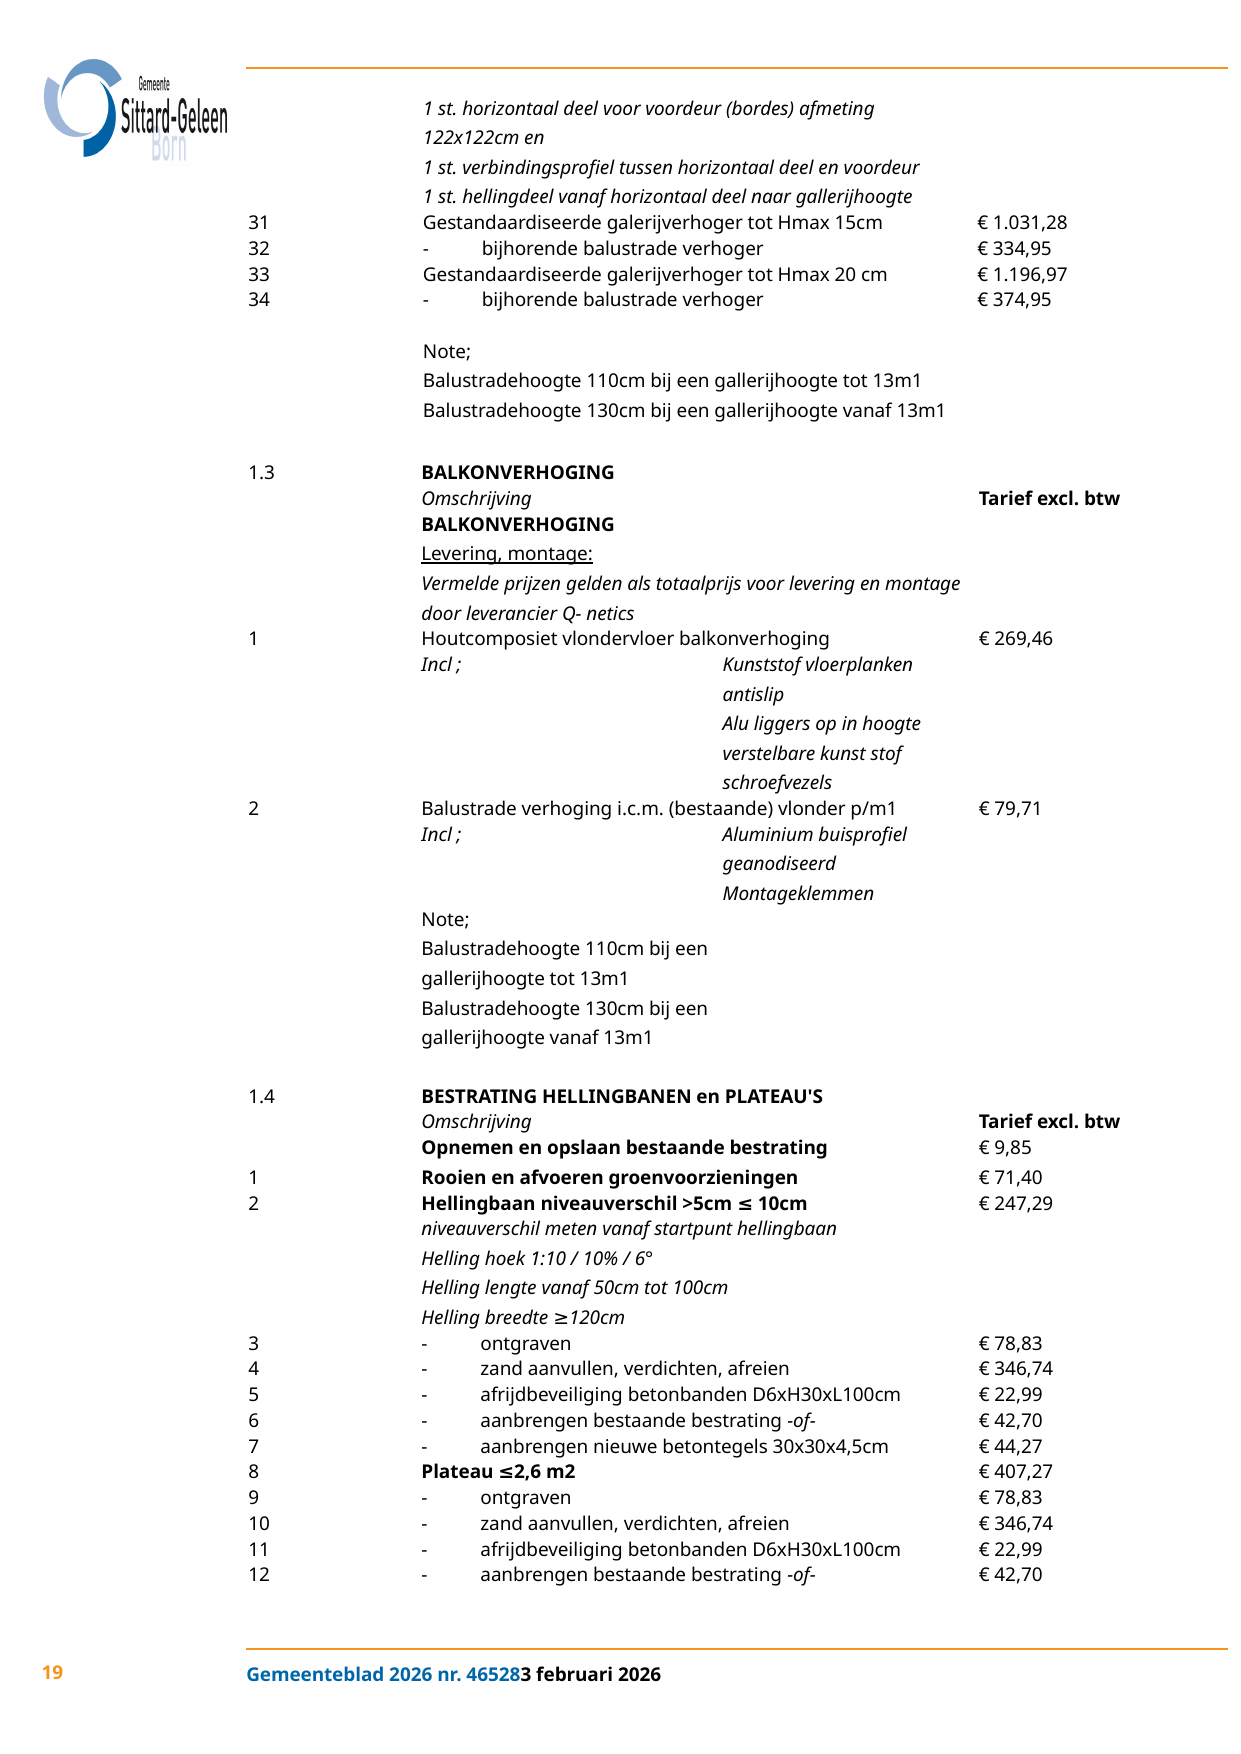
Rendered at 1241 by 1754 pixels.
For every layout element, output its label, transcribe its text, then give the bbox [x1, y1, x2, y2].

table_header 1.4 [248, 1083, 421, 1109]
table_cell aanbrengen bestaande bestrating -of- [421, 1407, 978, 1433]
table_cell 6 [248, 1407, 421, 1433]
table_cell [248, 312, 423, 427]
table_cell Note; Balustradehoogte 110cm bij een gallerijhoogte tot 13m1 Balustradehoogte 130cm bij een gallerijhoogte vanaf 13m1 [421, 906, 722, 1050]
table_cell Omschrijving [421, 485, 978, 511]
table_cell Balustrade verhoging i.c.m. (bestaande) vlonder p/m1 [421, 795, 978, 821]
table_cell € 22,99 [979, 1536, 1152, 1561]
table_cell niveauverschil meten vanaf startpunt hellingbaan Helling hoek 1:10 / 10% / 6° Helling lengte vanaf 50cm tot 100cm Helling breedte ≥120cm [421, 1215, 978, 1330]
table_cell Gestandaardiseerde galerijverhoger tot Hmax 20 cm [423, 261, 977, 286]
table_header [979, 460, 1152, 485]
table_cell € 42,70 [979, 1561, 1152, 1587]
table_cell [248, 821, 421, 1050]
table_cell 1 st. horizontaal deel voor voordeur (bordes) afmeting 122x122cm en 1 st. verbindingsprofiel tussen horizontaal deel en voordeur 1 st. hellingdeel vanaf horizontaal deel naar gallerijhoogte [423, 95, 977, 209]
table_cell 9 [248, 1484, 421, 1510]
table_cell ontgraven [421, 1484, 978, 1510]
table_cell afrijdbeveiliging betonbanden D6xH30xL100cm [421, 1381, 978, 1407]
table_cell [979, 511, 1152, 626]
table_cell 1 [248, 1164, 421, 1190]
table_cell € 42,70 [979, 1407, 1152, 1433]
table_cell [248, 651, 421, 795]
table_cell € 346,74 [979, 1356, 1152, 1381]
table_header BESTRATING HELLINGBANEN en PLATEAU'S [421, 1083, 978, 1109]
table_cell Tarief excl. btw [979, 485, 1152, 511]
table_cell [248, 95, 423, 209]
table_cell 34 [248, 286, 423, 312]
table_cell € 1.031,28 [977, 209, 1152, 235]
table_cell € 78,83 [979, 1330, 1152, 1356]
picture [41, 47, 231, 172]
table_cell [979, 1215, 1152, 1330]
table_cell [977, 338, 1152, 427]
table_cell € 269,46 [979, 626, 1152, 651]
table_cell 7 [248, 1433, 421, 1458]
table_cell aanbrengen bestaande bestrating -of- [421, 1561, 978, 1587]
table_cell [979, 651, 1152, 795]
table_cell € 79,71 [979, 795, 1152, 821]
table_cell € 71,40 [979, 1164, 1152, 1190]
table_cell 12 [248, 1561, 421, 1587]
table_cell € 247,29 [979, 1190, 1152, 1215]
table_cell 31 [248, 209, 423, 235]
table_cell [723, 906, 978, 1050]
table_cell Gestandaardiseerde galerijverhoger tot Hmax 15cm [423, 209, 977, 235]
table_cell [423, 312, 977, 338]
table_cell Rooien en afvoeren groenvoorzieningen [421, 1164, 978, 1190]
table_cell bijhorende balustrade verhoger [423, 286, 977, 312]
table_cell [979, 821, 1152, 906]
table_cell € 346,74 [979, 1510, 1152, 1536]
table_cell Aluminium buisprofiel geanodiseerd Montageklemmen [723, 821, 978, 906]
table_header BALKONVERHOGING [421, 460, 978, 485]
table_cell € 407,27 [979, 1459, 1152, 1484]
table_cell 32 [248, 235, 423, 261]
table_cell 11 [248, 1536, 421, 1561]
table_cell 2 [248, 1190, 421, 1215]
table_cell € 22,99 [979, 1381, 1152, 1407]
table_header [979, 1083, 1152, 1109]
table_cell € 1.196,97 [977, 261, 1152, 286]
table_cell [977, 95, 1152, 209]
table_cell 3 [248, 1330, 421, 1356]
table_cell 33 [248, 261, 423, 286]
table_cell 8 [248, 1459, 421, 1484]
table_cell € 9,85 [979, 1134, 1152, 1164]
table_cell zand aanvullen, verdichten, afreien [421, 1356, 978, 1381]
table_cell [977, 312, 1152, 338]
table_cell 2 [248, 795, 421, 821]
table_cell 10 [248, 1510, 421, 1536]
table_cell [248, 1109, 421, 1164]
table_cell [248, 1215, 421, 1330]
table_cell Plateau ≤2,6 m2 [421, 1459, 978, 1484]
table_cell [248, 485, 421, 626]
table_cell Omschrijving [421, 1109, 978, 1134]
table_cell afrijdbeveiliging betonbanden D6xH30xL100cm [421, 1536, 978, 1561]
table_cell Note; Balustradehoogte 110cm bij een gallerijhoogte tot 13m1 Balustradehoogte 130cm bij een gallerijhoogte vanaf 13m1 [423, 338, 977, 427]
table_cell Tarief excl. btw [979, 1109, 1152, 1134]
table_cell Incl ; [421, 821, 722, 906]
table_cell Opnemen en opslaan bestaande bestrating [421, 1134, 978, 1164]
table_cell aanbrengen nieuwe betontegels 30x30x4,5cm [421, 1433, 978, 1458]
table_header 1.3 [248, 460, 421, 485]
table_cell 5 [248, 1381, 421, 1407]
table_cell Kunststof vloerplanken antislip Alu liggers op in hoogte verstelbare kunst stof schroefvezels [723, 651, 978, 795]
table_cell bijhorende balustrade verhoger [423, 235, 977, 261]
table_cell [979, 906, 1152, 1050]
table_cell Hellingbaan niveauverschil >5cm ≤ 10cm [421, 1190, 978, 1215]
table_cell BALKONVERHOGING Levering, montage: Vermelde prijzen gelden als totaalprijs voor levering en montage door leverancier Q- netics [421, 511, 978, 626]
table_cell € 334,95 [977, 235, 1152, 261]
table_cell 4 [248, 1356, 421, 1381]
table_cell Houtcomposiet vlondervloer balkonverhoging [421, 626, 978, 651]
table_cell € 44,27 [979, 1433, 1152, 1458]
table_cell € 78,83 [979, 1484, 1152, 1510]
table_cell 1 [248, 626, 421, 651]
table_cell Incl ; [421, 651, 722, 795]
table_cell zand aanvullen, verdichten, afreien [421, 1510, 978, 1536]
table_cell ontgraven [421, 1330, 978, 1356]
table_cell € 374,95 [977, 286, 1152, 312]
